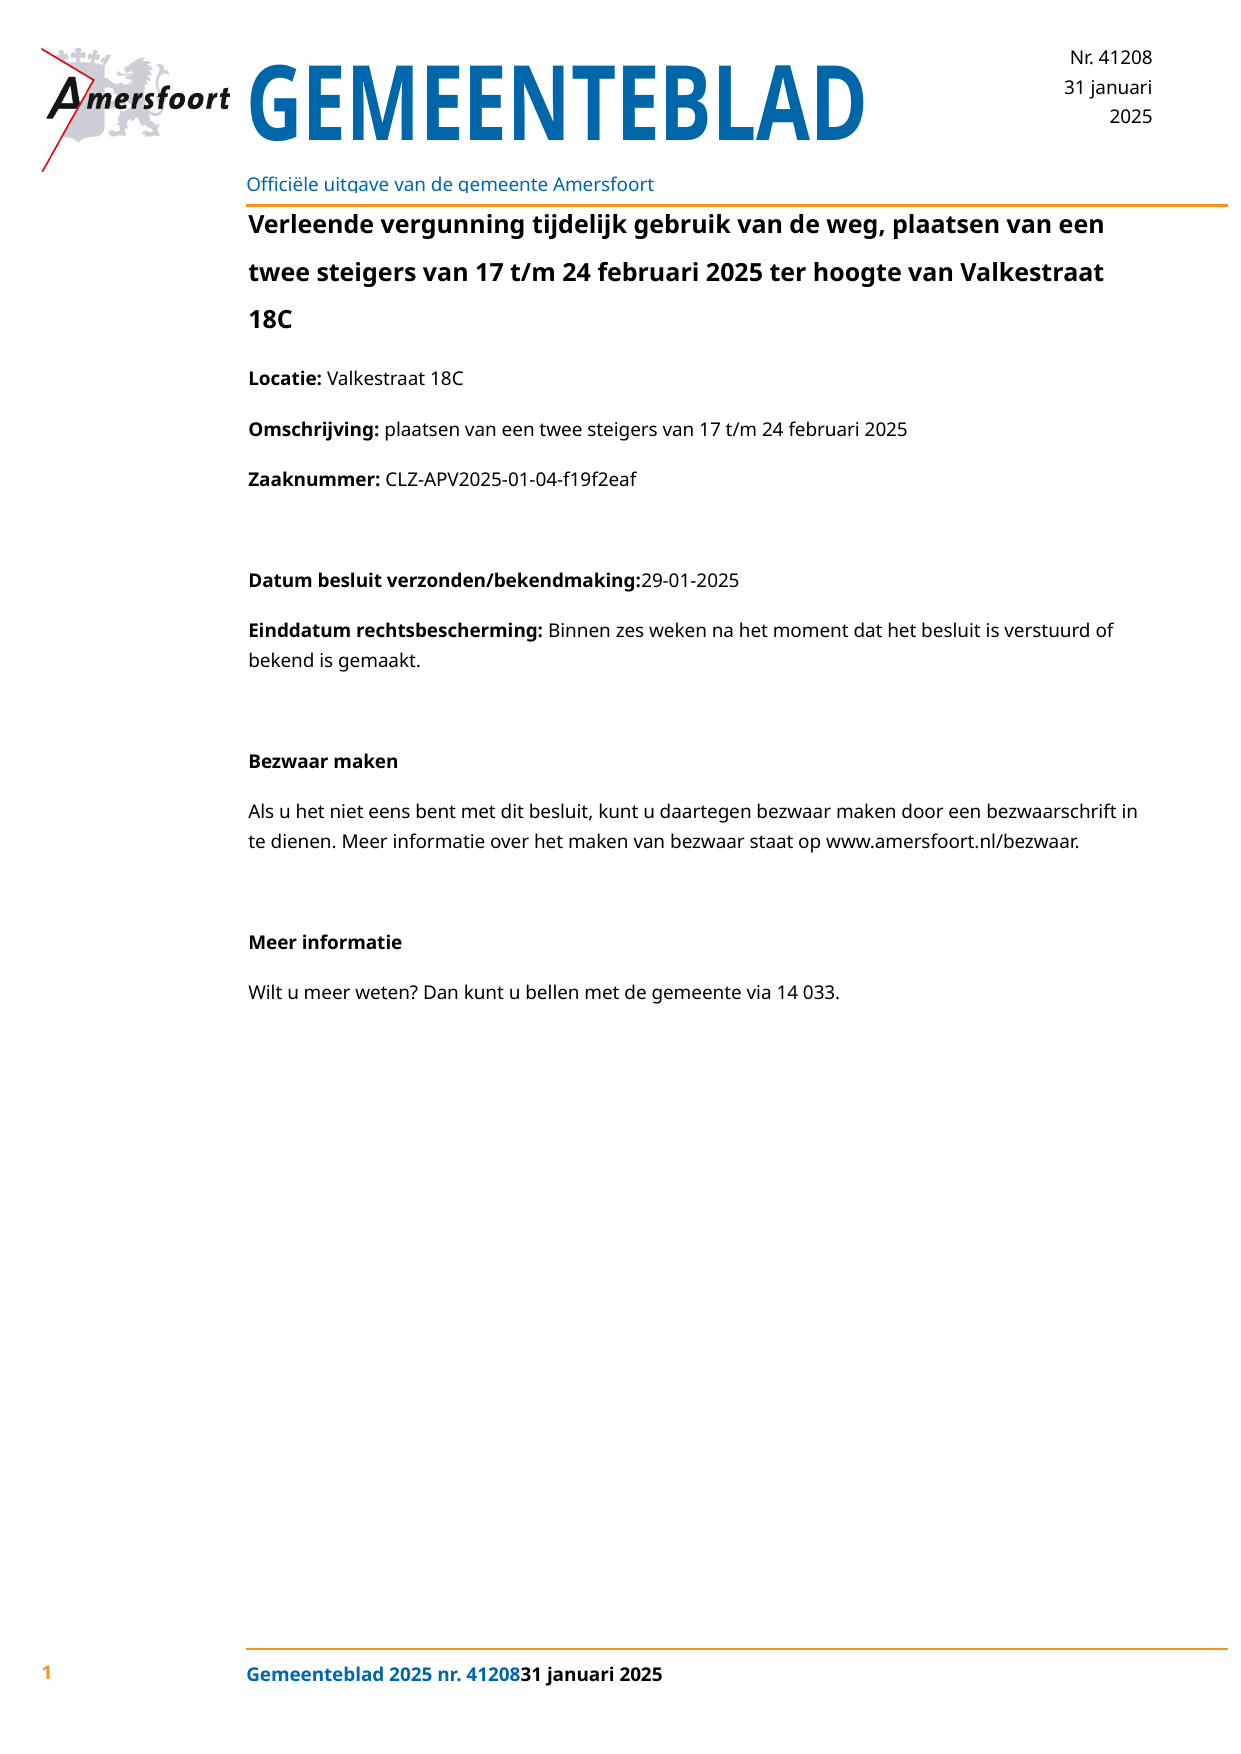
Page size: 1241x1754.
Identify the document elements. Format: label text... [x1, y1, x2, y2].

text Verleende vergunning tijdelijk gebruik van de weg, plaatsen van een twee steigers van 17 t/m 24 februari 2025 ter hoogte van Valkestraat 18C [248, 207, 1152, 336]
text Zaaknummer: CLZ-APV2025-01-04-f19f2eaf [248, 466, 1152, 492]
text Als u het niet eens bent met dit besluit, kunt u daartegen bezwaar maken door een bezwaarschrift in te dienen. Meer informatie over het maken van bezwaar staat op www.amersfoort.nl/bezwaar. [248, 798, 1152, 854]
picture [41, 47, 231, 172]
text Omschrijving: plaatsen van een twee steigers van 17 t/m 24 februari 2025 [248, 416, 1152, 442]
text Einddatum rechtsbescherming: Binnen zes weken na het moment dat het besluit is verstuurd of bekend is gemaakt. [248, 618, 1152, 673]
text Datum besluit verzonden/bekendmaking:29-01-2025 [248, 567, 1152, 593]
text Wilt u meer weten? Dan kunt u bellen met de gemeente via 14 033. [248, 979, 1152, 1005]
text Locatie: Valkestraat 18C [248, 366, 1152, 391]
text Meer informatie [248, 929, 1152, 954]
text Bezwaar maken [248, 748, 1152, 774]
